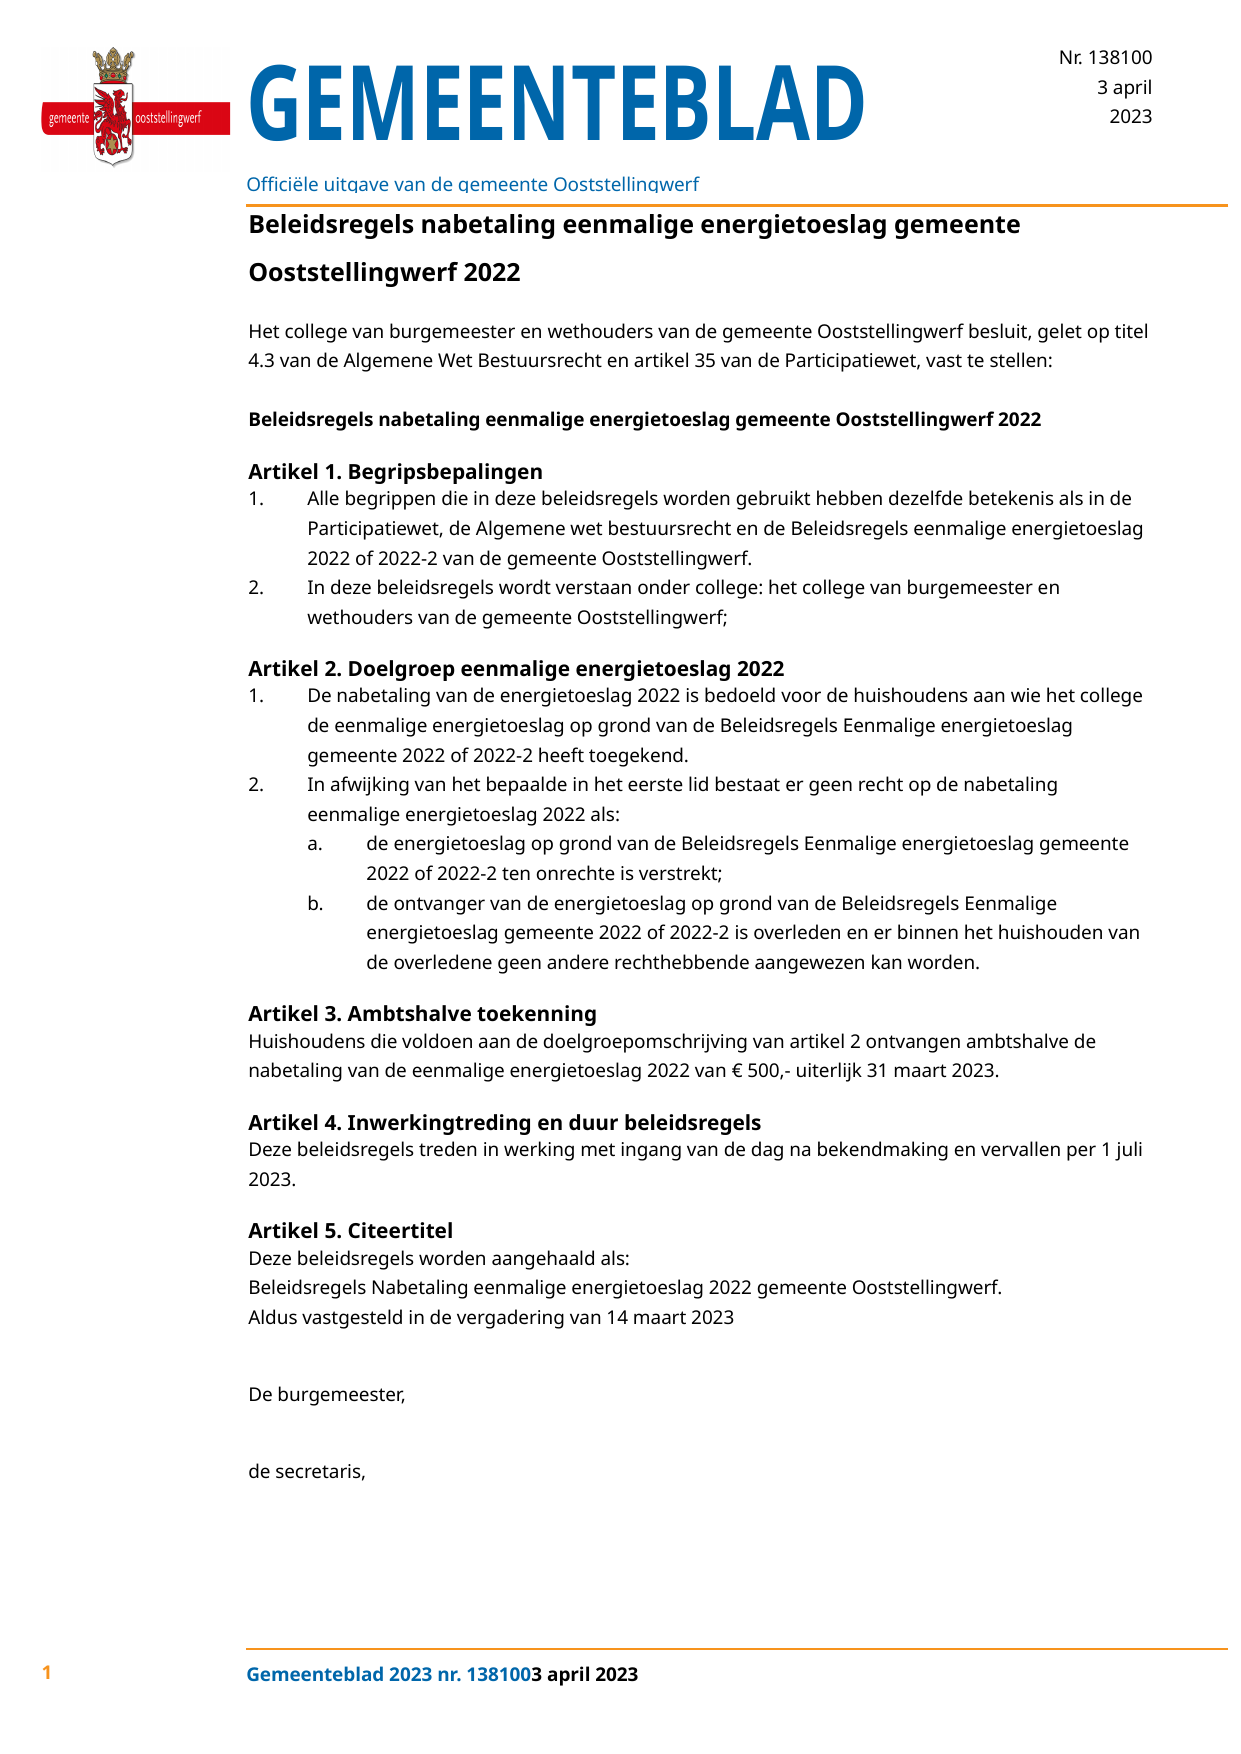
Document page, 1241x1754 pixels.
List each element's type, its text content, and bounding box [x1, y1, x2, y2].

picture [41, 47, 231, 172]
text Het college van burgemeester en wethouders van de gemeente Ooststellingwerf besluit, gelet op titel 4.3 van de Algemene Wet Bestuursrecht en artikel 35 van de Participatiewet, vast te stellen: [248, 318, 1152, 373]
text Deze beleidsregels treden in werking met ingang van de dag na bekendmaking en vervallen per 1 juli 2023. [248, 1136, 1152, 1192]
list Alle begrippen die in deze beleidsregels worden gebruikt hebben dezelfde betekenis als in de Participatiewet, de Algemene wet bestuursrecht en de Beleidsregels eenmalige energietoeslag 2022 of 2022-2 van de gemeente Ooststellingwerf. [248, 486, 1152, 570]
text Beleidsregels Nabetaling eenmalige energietoeslag 2022 gemeente Ooststellingwerf. [248, 1274, 1152, 1300]
text Artikel 2. Doelgroep eenmalige energietoeslag 2022 [248, 654, 1152, 683]
text Artikel 4. Inwerkingtreding en duur beleidsregels [248, 1108, 1152, 1136]
text De burgemeester, [248, 1381, 1152, 1407]
text Deze beleidsregels worden aangehaald als: [248, 1245, 1152, 1270]
text Artikel 3. Ambtshalve toekenning [248, 999, 1152, 1028]
text Beleidsregels nabetaling eenmalige energietoeslag gemeente Ooststellingwerf 2022 [248, 207, 1152, 288]
list In afwijking van het bepaalde in het eerste lid bestaat er geen recht op de nabetaling eenmalige energietoeslag 2022 als: [248, 771, 1152, 827]
list de ontvanger van de energietoeslag op grond van de Beleidsregels Eenmalige energietoeslag gemeente 2022 of 2022-2 is overleden en er binnen het huishouden van de overledene geen andere rechthebbende aangewezen kan worden. [307, 890, 1152, 975]
list de energietoeslag op grond van de Beleidsregels Eenmalige energietoeslag gemeente 2022 of 2022-2 ten onrechte is verstrekt; [307, 831, 1152, 886]
text Artikel 5. Citeertitel [248, 1216, 1152, 1245]
list In deze beleidsregels wordt verstaan onder college: het college van burgemeester en wethouders van de gemeente Ooststellingwerf; [248, 574, 1152, 629]
text Artikel 1. Begripsbepalingen [248, 457, 1152, 486]
text de secretaris, [248, 1458, 1152, 1484]
text Aldus vastgesteld in de vergadering van 14 maart 2023 [248, 1304, 1152, 1329]
text Huishoudens die voldoen aan de doelgroepomschrijving van artikel 2 ontvangen ambtshalve de nabetaling van de eenmalige energietoeslag 2022 van € 500,- uiterlijk 31 maart 2023. [248, 1028, 1152, 1083]
list De nabetaling van de energietoeslag 2022 is bedoeld voor de huishoudens aan wie het college de eenmalige energietoeslag op grond van de Beleidsregels Eenmalige energietoeslag gemeente 2022 of 2022-2 heeft toegekend. [248, 683, 1152, 768]
text Beleidsregels nabetaling eenmalige energietoeslag gemeente Ooststellingwerf 2022 [248, 407, 1152, 432]
